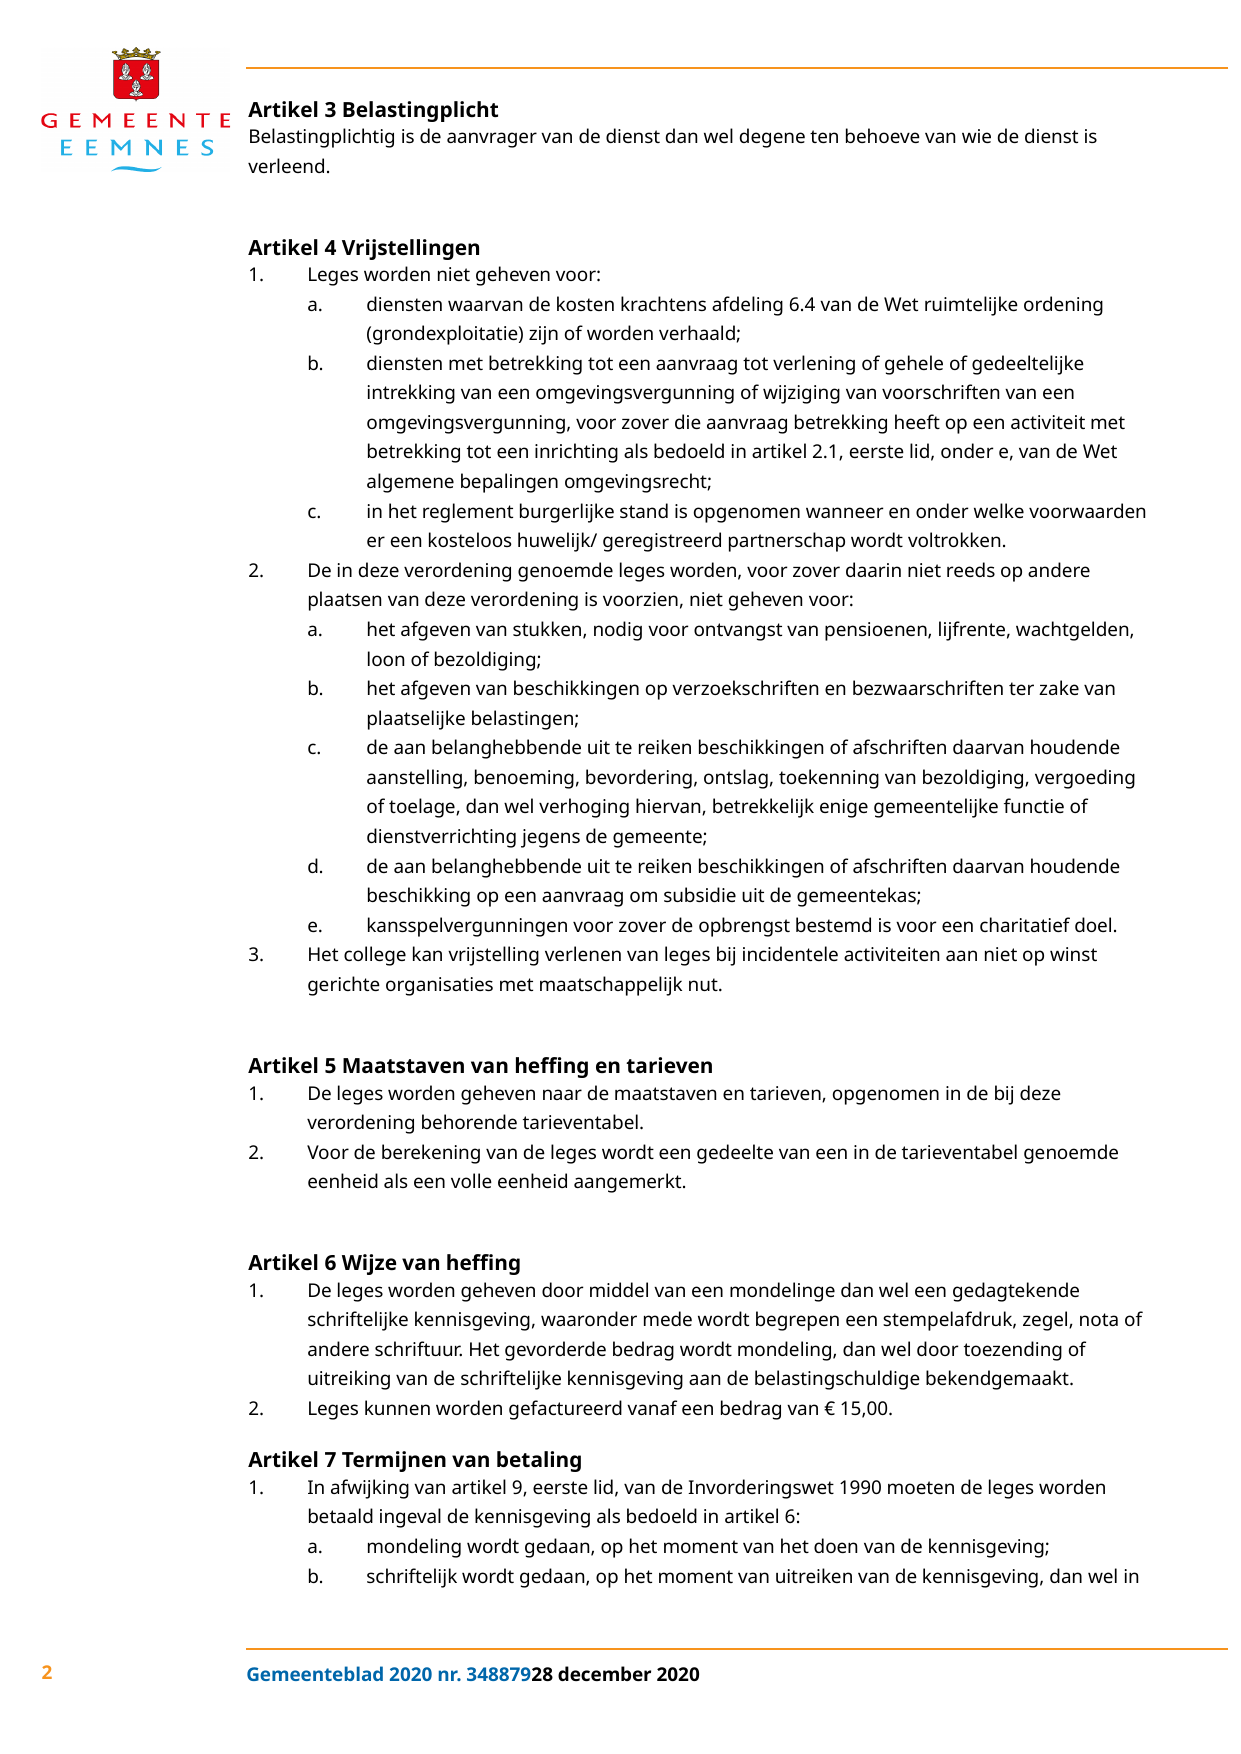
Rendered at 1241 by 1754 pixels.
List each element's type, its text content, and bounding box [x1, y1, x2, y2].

list schriftelijk wordt gedaan, op het moment van uitreiken van de kennisgeving, dan wel in [307, 1563, 1152, 1588]
list in het reglement burgerlijke stand is opgenomen wanneer en onder welke voorwaarden er een kosteloos huwelijk/ geregistreerd partnerschap wordt voltrokken. [307, 498, 1152, 553]
list de aan belanghebbende uit te reiken beschikkingen of afschriften daarvan houdende aanstelling, benoeming, bevordering, ontslag, toekenning van bezoldiging, vergoeding of toelage, dan wel verhoging hiervan, betrekkelijk enige gemeentelijke functie of dienstverrichting jegens de gemeente; [307, 734, 1152, 849]
list het afgeven van beschikkingen op verzoekschriften en bezwaarschriften ter zake van plaatselijke belastingen; [307, 675, 1152, 731]
list het afgeven van stukken, nodig voor ontvangst van pensioenen, lijfrente, wachtgelden, loon of bezoldiging; [307, 616, 1152, 672]
list de aan belanghebbende uit te reiken beschikkingen of afschriften daarvan houdende beschikking op een aanvraag om subsidie uit de gemeentekas; [307, 853, 1152, 908]
list Leges worden niet geheven voor: [248, 261, 1152, 287]
picture [41, 47, 231, 172]
text Artikel 5 Maatstaven van heffing en tarieven [248, 1051, 1152, 1080]
text Belastingplichtig is de aanvrager van de dienst dan wel degene ten behoeve van wie de dienst is verleend. [248, 123, 1152, 178]
list diensten waarvan de kosten krachtens afdeling 6.4 van de Wet ruimtelijke ordening (grondexploitatie) zijn of worden verhaald; [307, 291, 1152, 346]
list diensten met betrekking tot een aanvraag tot verlening of gehele of gedeeltelijke intrekking van een omgevingsvergunning of wijziging van voorschriften van een omgevingsvergunning, voor zover die aanvraag betrekking heeft op een activiteit met betrekking tot een inrichting als bedoeld in artikel 2.1, eerste lid, onder e, van de Wet algemene bepalingen omgevingsrecht; [307, 350, 1152, 494]
list Het college kan vrijstelling verlenen van leges bij incidentele activiteiten aan niet op winst gerichte organisaties met maatschappelijk nut. [248, 942, 1152, 997]
text Artikel 4 Vrijstellingen [248, 233, 1152, 261]
text Artikel 6 Wijze van heffing [248, 1248, 1152, 1277]
list In afwijking van artikel 9, eerste lid, van de Invorderingswet 1990 moeten de leges worden betaald ingeval de kennisgeving als bedoeld in artikel 6: [248, 1474, 1152, 1529]
list Leges kunnen worden gefactureerd vanaf een bedrag van € 15,00. [248, 1395, 1152, 1421]
text Artikel 3 Belastingplicht [248, 95, 1152, 123]
list De leges worden geheven naar de maatstaven en tarieven, opgenomen in de bij deze verordening behorende tarieventabel. [248, 1080, 1152, 1135]
list mondeling wordt gedaan, op het moment van het doen van de kennisgeving; [307, 1533, 1152, 1559]
list De leges worden geheven door middel van een mondelinge dan wel een gedagtekende schriftelijke kennisgeving, waaronder mede wordt begrepen een stempelafdruk, zegel, nota of andere schriftuur. Het gevorderde bedrag wordt mondeling, dan wel door toezending of uitreiking van de schriftelijke kennisgeving aan de belastingschuldige bekendgemaakt. [248, 1277, 1152, 1391]
list kansspelvergunningen voor zover de opbrengst bestemd is voor een charitatief doel. [307, 912, 1152, 938]
text Artikel 7 Termijnen van betaling [248, 1446, 1152, 1474]
list Voor de berekening van de leges wordt een gedeelte van een in de tarieventabel genoemde eenheid als een volle eenheid aangemerkt. [248, 1139, 1152, 1194]
list De in deze verordening genoemde leges worden, voor zover daarin niet reeds op andere plaatsen van deze verordening is voorzien, niet geheven voor: [248, 557, 1152, 612]
